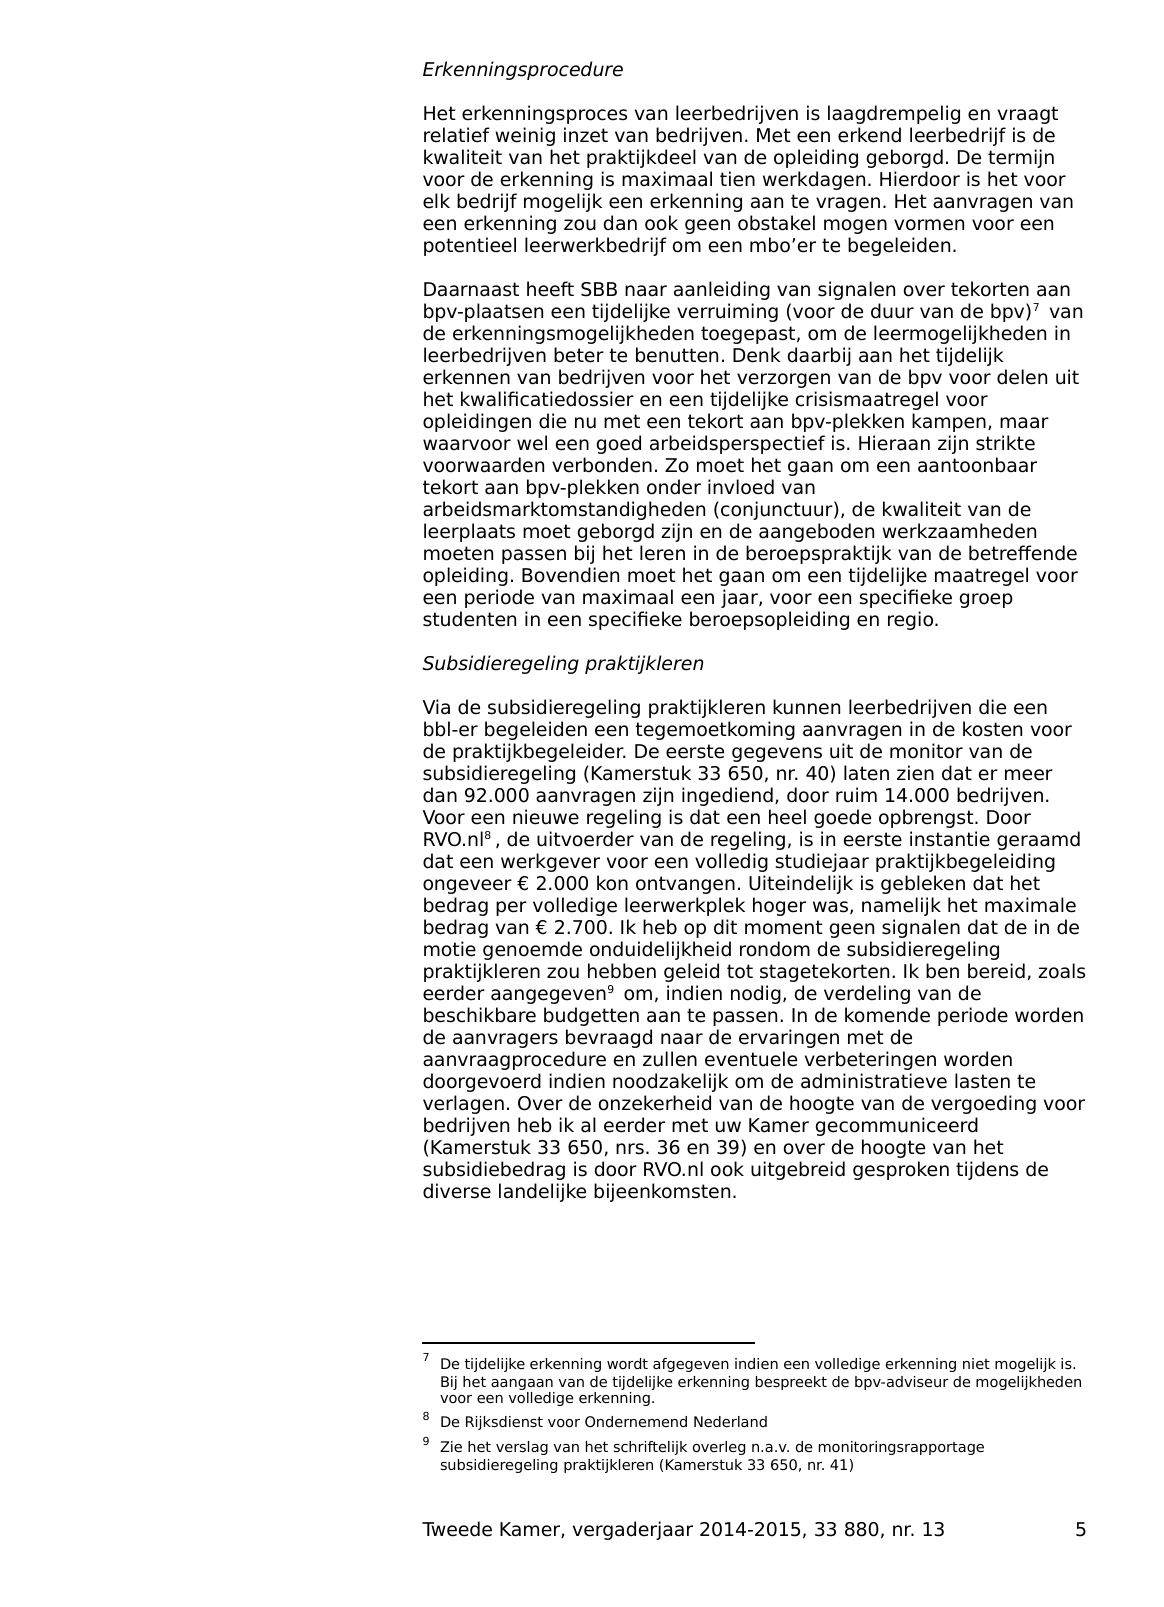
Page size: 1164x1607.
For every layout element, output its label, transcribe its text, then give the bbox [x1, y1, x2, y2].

text De Rijksdienst voor Ondernemend Nederland [422, 1410, 1087, 1432]
subtitle Subsidieregeling praktijkleren [422, 653, 1087, 675]
text Via de subsidieregeling praktijkleren kunnen leerbedrijven die een bbl-er begeleiden een tegemoetkoming aanvragen in de kosten voor de praktijkbegeleider. De eerste gegevens uit de monitor van de subsidieregeling (Kamerstuk 33 650, nr. 40) laten zien dat er meer dan 92.000 aanvragen zijn ingediend, door ruim 14.000 bedrijven. Voor een nieuwe regeling is dat een heel goede opbrengst. Door RVO.nl, de uitvoerder van de regeling, is in eerste instantie geraamd dat een werkgever voor een volledig studiejaar praktijkbegeleiding ongeveer € 2.000 kon ontvangen. Uiteindelijk is gebleken dat het bedrag per volledige leerwerkplek hoger was, namelijk het maximale bedrag van € 2.700. Ik heb op dit moment geen signalen dat de in de motie genoemde onduidelijkheid rondom de subsidieregeling praktijkleren zou hebben geleid tot stagetekorten. Ik ben bereid, zoals eerder aangegeven om, indien nodig, de verdeling van de beschikbare budgetten aan te passen. In de komende periode worden de aanvragers bevraagd naar de ervaringen met de aanvraagprocedure en zullen eventuele verbeteringen worden doorgevoerd indien noodzakelijk om de administratieve lasten te verlagen. Over de onzekerheid van de hoogte van de vergoeding voor bedrijven heb ik al eerder met uw Kamer gecommuniceerd (Kamerstuk 33 650, nrs. 36 en 39) en over de hoogte van het subsidiebedrag is door RVO.nl ook uitgebreid gesproken tijdens de diverse landelijke bijeenkomsten. [422, 697, 1087, 1203]
text Het erkenningsproces van leerbedrijven is laagdrempelig en vraagt relatief weinig inzet van bedrijven. Met een erkend leerbedrijf is de kwaliteit van het praktijkdeel van de opleiding geborgd. De termijn voor de erkenning is maximaal tien werkdagen. Hierdoor is het voor elk bedrijf mogelijk een erkenning aan te vragen. Het aanvragen van een erkenning zou dan ook geen obstakel mogen vormen voor een potentieel leerwerkbedrijf om een mbo’er te begeleiden. [422, 103, 1087, 257]
subtitle Erkenningsprocedure [422, 59, 1087, 81]
text Zie het verslag van het schriftelijk overleg n.a.v. de monitoringsrapportage subsidieregeling praktijkleren (Kamerstuk 33 650, nr. 41) [422, 1435, 1087, 1474]
text Daarnaast heeft SBB naar aanleiding van signalen over tekorten aan bpv-plaatsen een tijdelijke verruiming (voor de duur van de bpv) van de erkenningsmogelijkheden toegepast, om de leermogelijkheden in leerbedrijven beter te benutten. Denk daarbij aan het tijdelijk erkennen van bedrijven voor het verzorgen van de bpv voor delen uit het kwalificatiedossier en een tijdelijke crisismaatregel voor opleidingen die nu met een tekort aan bpv-plekken kampen, maar waarvoor wel een goed arbeidsperspectief is. Hieraan zijn strikte voorwaarden verbonden. Zo moet het gaan om een aantoonbaar tekort aan bpv-plekken onder invloed van arbeidsmarktomstandigheden (conjunctuur), de kwaliteit van de leerplaats moet geborgd zijn en de aangeboden werkzaamheden moeten passen bij het leren in de beroepspraktijk van de betreffende opleiding. Bovendien moet het gaan om een tijdelijke maatregel voor een periode van maximaal een jaar, voor een specifieke groep studenten in een specifieke beroepsopleiding en regio. [422, 279, 1087, 631]
text De tijdelijke erkenning wordt afgegeven indien een volledige erkenning niet mogelijk is. Bij het aangaan van de tijdelijke erkenning bespreekt de bpv-adviseur de mogelijkheden voor een volledige erkenning. [422, 1352, 1087, 1407]
